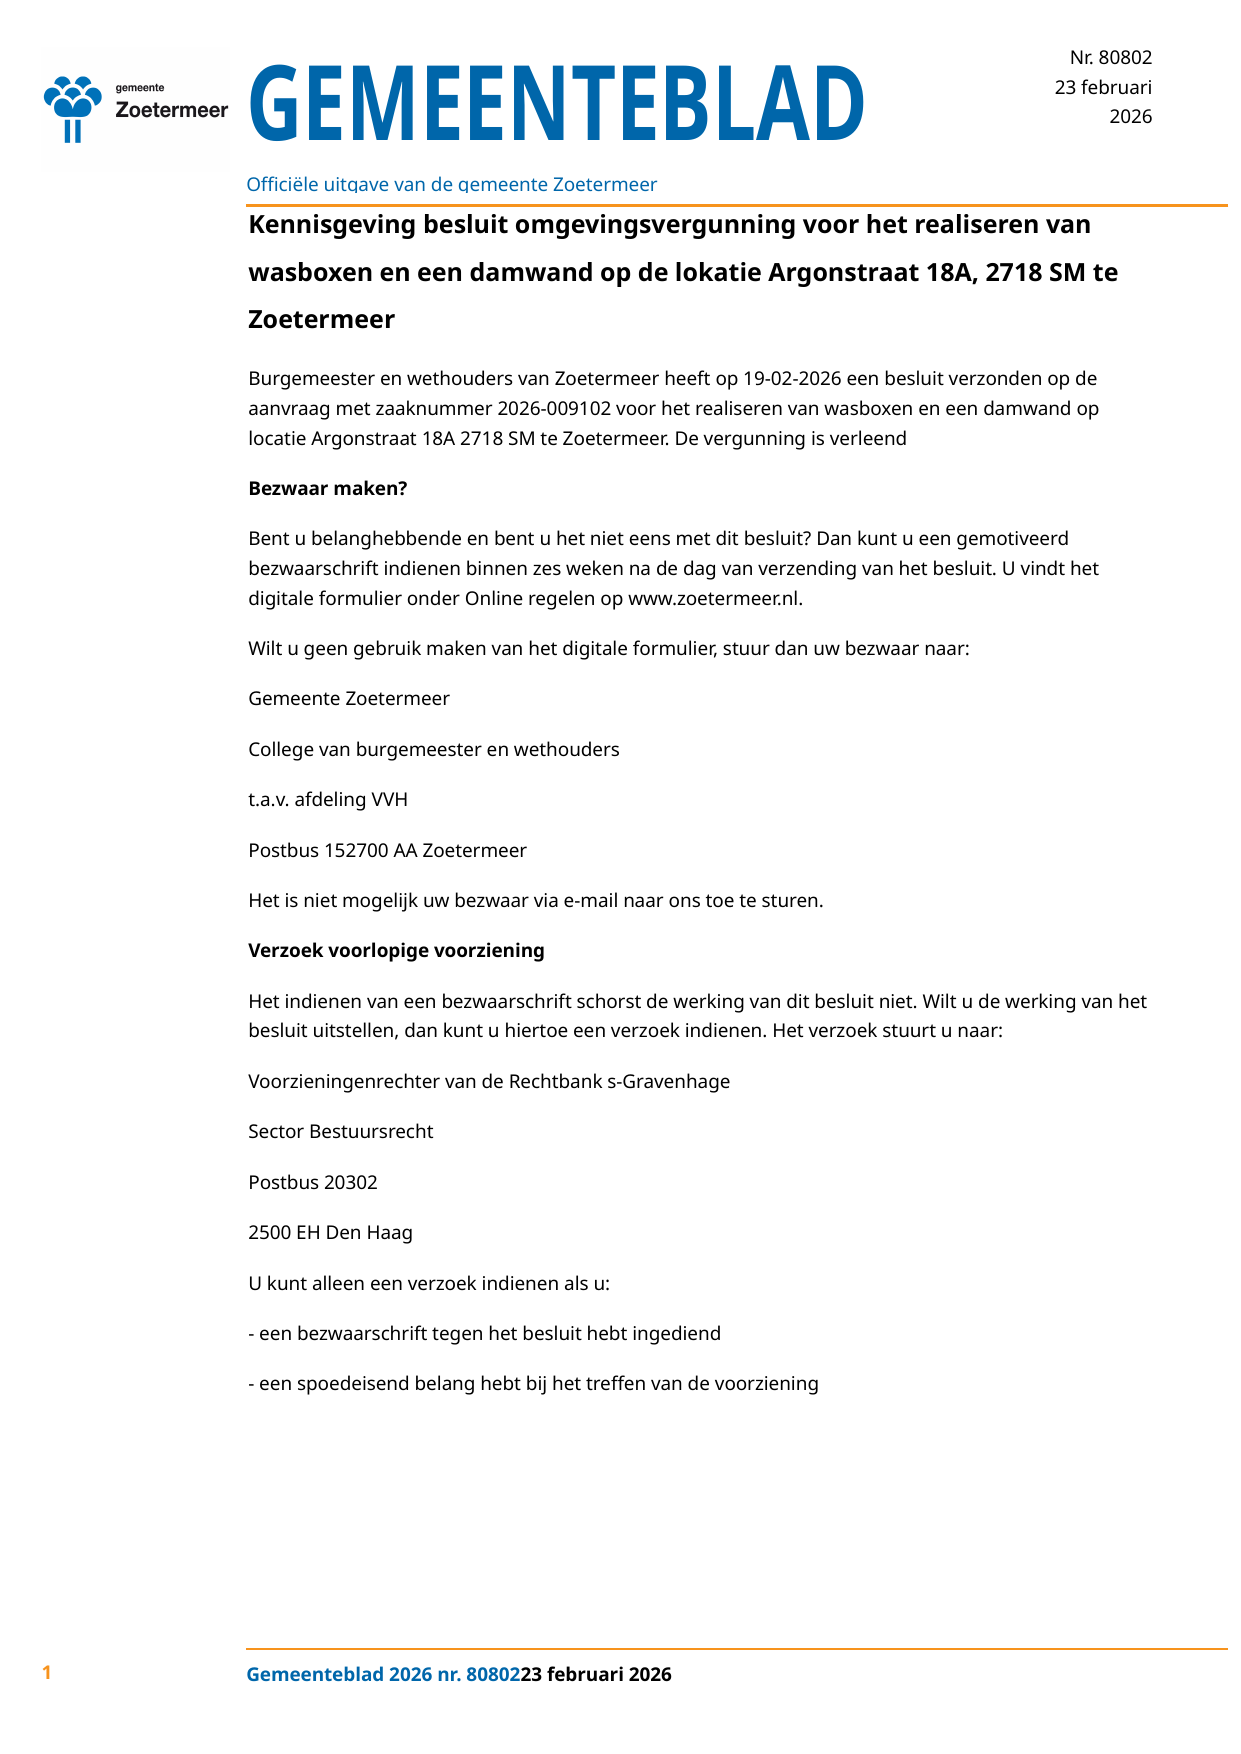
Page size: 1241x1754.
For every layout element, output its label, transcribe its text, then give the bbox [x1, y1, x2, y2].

text Postbus 20302 [248, 1169, 1152, 1194]
text Gemeente Zoetermeer [248, 686, 1152, 711]
text U kunt alleen een verzoek indienen als u: [248, 1270, 1152, 1295]
text Postbus 152700 AA Zoetermeer [248, 837, 1152, 862]
text Verzoek voorlopige voorziening [248, 938, 1152, 963]
text Bezwaar maken? [248, 475, 1152, 501]
text - een spoedeisend belang hebt bij het treffen van de voorziening [248, 1371, 1152, 1396]
text Burgemeester en wethouders van Zoetermeer heeft op 19-02-2026 een besluit verzonden op de aanvraag met zaaknummer 2026-009102 voor het realiseren van wasboxen en een damwand op locatie Argonstraat 18A 2718 SM te Zoetermeer. De vergunning is verleend [248, 366, 1152, 450]
text Kennisgeving besluit omgevingsvergunning voor het realiseren van wasboxen en een damwand op de lokatie Argonstraat 18A, 2718 SM te Zoetermeer [248, 207, 1152, 336]
text Sector Bestuursrecht [248, 1118, 1152, 1144]
text 2500 EH Den Haag [248, 1219, 1152, 1245]
text Wilt u geen gebruik maken van het digitale formulier, stuur dan uw bezwaar naar: [248, 635, 1152, 661]
picture [41, 47, 231, 172]
text Het indienen van een bezwaarschrift schorst de werking van dit besluit niet. Wilt u de werking van het besluit uitstellen, dan kunt u hiertoe een verzoek indienen. Het verzoek stuurt u naar: [248, 988, 1152, 1043]
text - een bezwaarschrift tegen het besluit hebt ingediend [248, 1320, 1152, 1346]
text Het is niet mogelijk uw bezwaar via e-mail naar ons toe te sturen. [248, 887, 1152, 913]
text Bent u belanghebbende en bent u het niet eens met dit besluit? Dan kunt u een gemotiveerd bezwaarschrift indienen binnen zes weken na de dag van verzending van het besluit. U vindt het digitale formulier onder Online regelen op www.zoetermeer.nl. [248, 526, 1152, 610]
text Voorzieningenrechter van de Rechtbank s-Gravenhage [248, 1068, 1152, 1094]
text College van burgemeester en wethouders [248, 736, 1152, 762]
text t.a.v. afdeling VVH [248, 786, 1152, 812]
